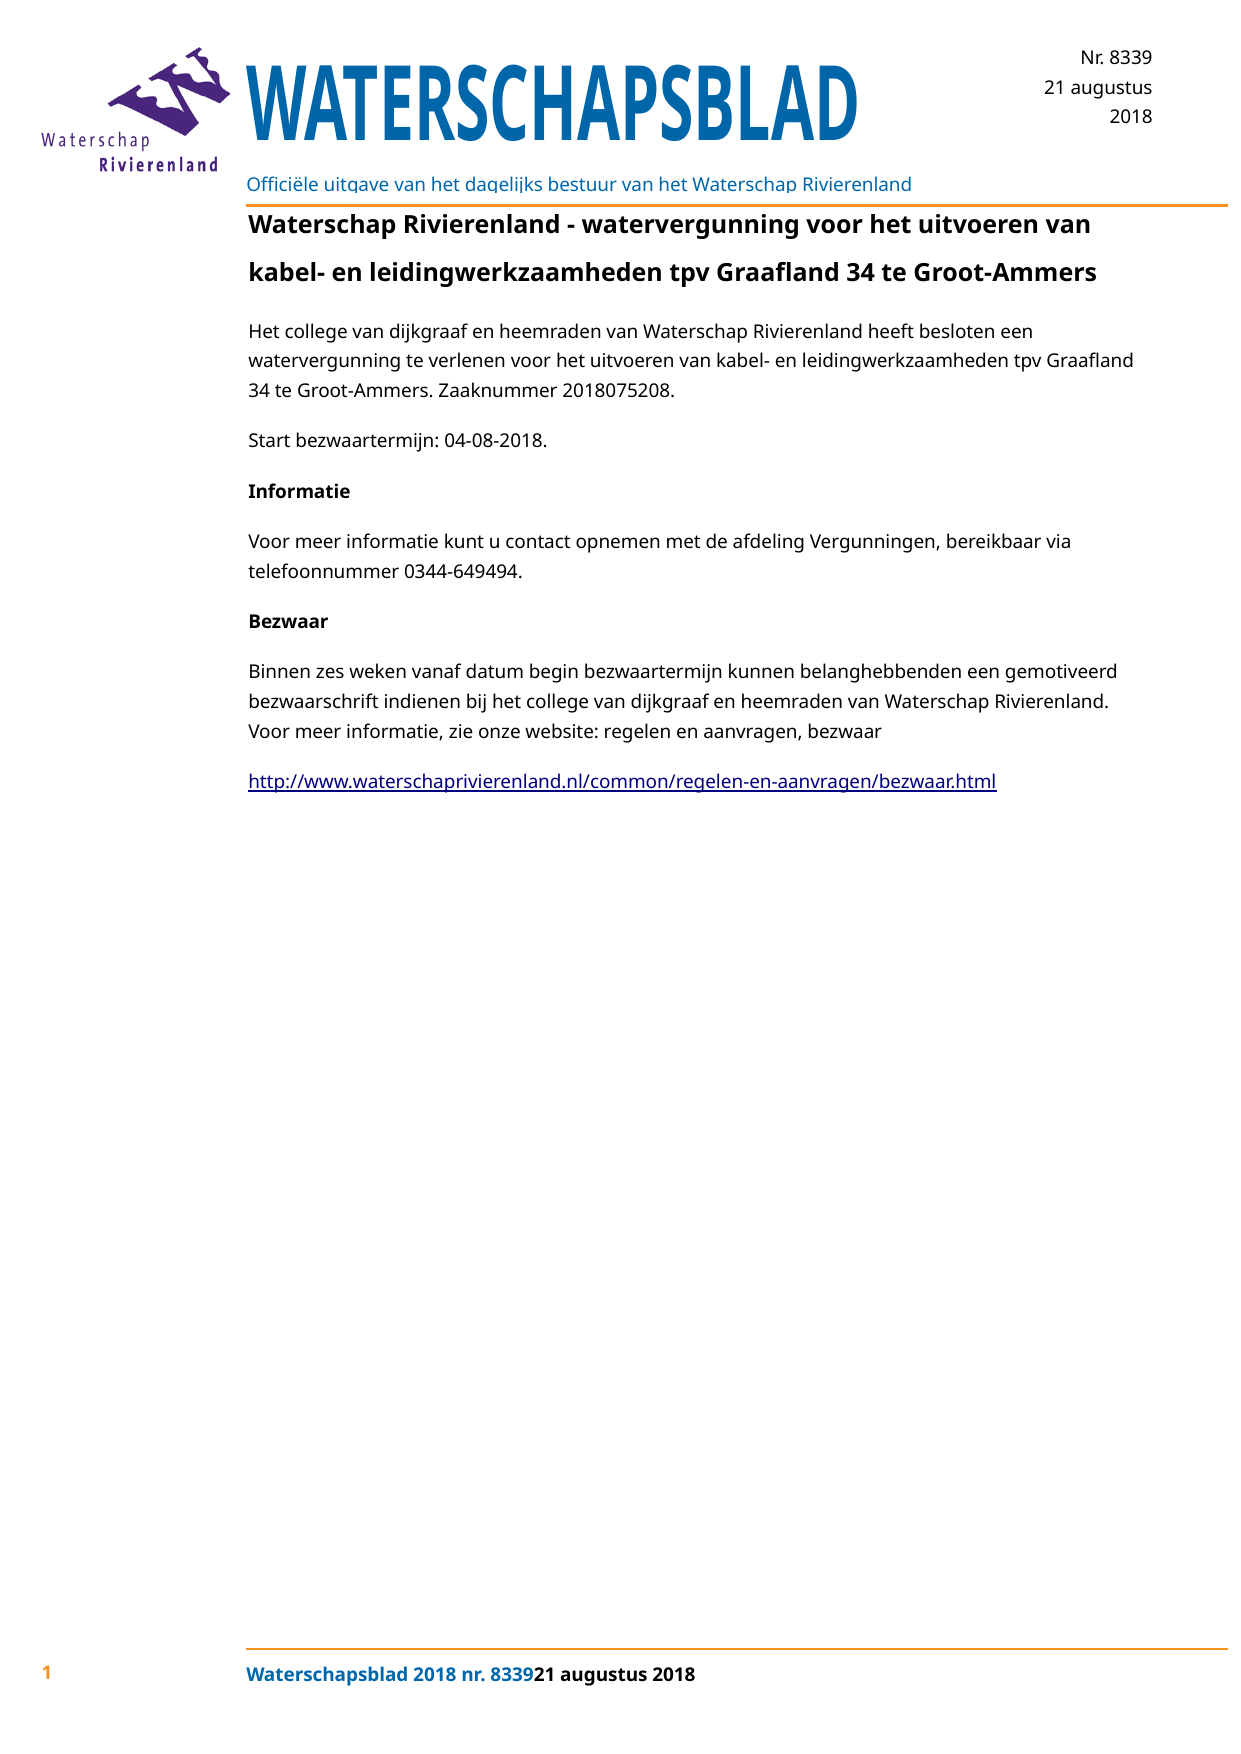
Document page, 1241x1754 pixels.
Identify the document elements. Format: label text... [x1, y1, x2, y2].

text Het college van dijkgraaf en heemraden van Waterschap Rivierenland heeft besloten een watervergunning te verlenen voor het uitvoeren van kabel- en leidingwerkzaamheden tpv Graafland 34 te Groot-Ammers. Zaaknummer 2018075208. [248, 318, 1152, 403]
text Start bezwaartermijn: 04-08-2018. [248, 427, 1152, 453]
text http://www.waterschaprivierenland.nl/common/regelen-en-aanvragen/bezwaar.html [248, 768, 1152, 794]
text Waterschap Rivierenland - watervergunning voor het uitvoeren van kabel- en leidingwerkzaamheden tpv Graafland 34 te Groot-Ammers [248, 207, 1152, 288]
text Binnen zes weken vanaf datum begin bezwaartermijn kunnen belanghebbenden een gemotiveerd bezwaarschrift indienen bij het college van dijkgraaf en heemraden van Waterschap Rivierenland. Voor meer informatie, zie onze website: regelen en aanvragen, bezwaar [248, 659, 1152, 744]
text Informatie [248, 478, 1152, 504]
text Voor meer informatie kunt u contact opnemen met de afdeling Vergunningen, bereikbaar via telefoonnummer 0344-649494. [248, 528, 1152, 584]
text Bezwaar [248, 608, 1152, 634]
picture [41, 47, 231, 172]
